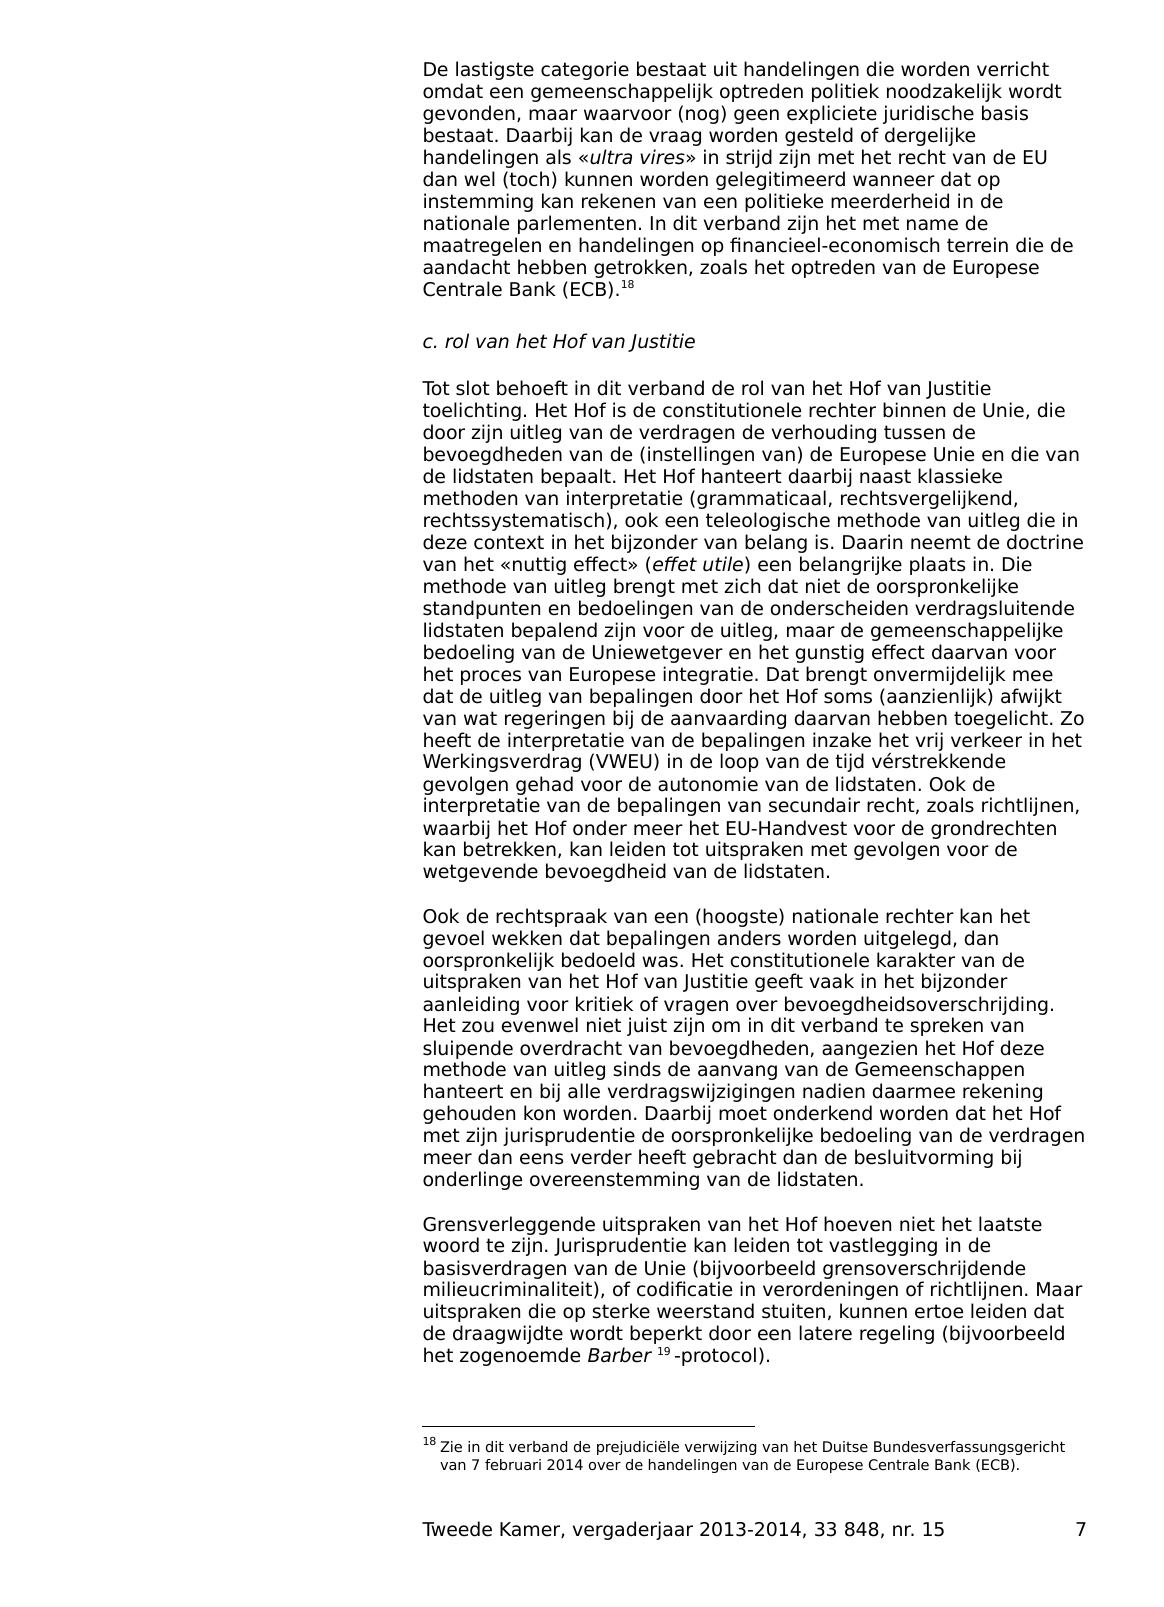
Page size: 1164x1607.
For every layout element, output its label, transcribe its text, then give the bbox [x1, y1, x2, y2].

text De lastigste categorie bestaat uit handelingen die worden verricht omdat een gemeenschappelijk optreden politiek noodzakelijk wordt gevonden, maar waarvoor (nog) geen expliciete juridische basis bestaat. Daarbij kan de vraag worden gesteld of dergelijke handelingen als «ultra vires» in strijd zijn met het recht van de EU dan wel (toch) kunnen worden gelegitimeerd wanneer dat op instemming kan rekenen van een politieke meerderheid in de nationale parlementen. In dit verband zijn het met name de maatregelen en handelingen op financieel-economisch terrein die de aandacht hebben getrokken, zoals het optreden van de Europese Centrale Bank (ECB). [422, 59, 1087, 301]
text Tot slot behoeft in dit verband de rol van het Hof van Justitie toelichting. Het Hof is de constitutionele rechter binnen de Unie, die door zijn uitleg van de verdragen de verhouding tussen de bevoegdheden van de (instellingen van) de Europese Unie en die van de lidstaten bepaalt. Het Hof hanteert daarbij naast klassieke methoden van interpretatie (grammaticaal, rechtsvergelijkend, rechtssystematisch), ook een teleologische methode van uitleg die in deze context in het bijzonder van belang is. Daarin neemt de doctrine van het «nuttig effect» (effet utile) een belangrijke plaats in. Die methode van uitleg brengt met zich dat niet de oorspronkelijke standpunten en bedoelingen van de onderscheiden verdragsluitende lidstaten bepalend zijn voor de uitleg, maar de gemeenschappelijke bedoeling van de Uniewetgever en het gunstig effect daarvan voor het proces van Europese integratie. Dat brengt onvermijdelijk mee dat de uitleg van bepalingen door het Hof soms (aanzienlijk) afwijkt van wat regeringen bij de aanvaarding daarvan hebben toegelicht. Zo heeft de interpretatie van de bepalingen inzake het vrij verkeer in het Werkingsverdrag (VWEU) in de loop van de tijd vérstrekkende gevolgen gehad voor de autonomie van de lidstaten. Ook de interpretatie van de bepalingen van secundair recht, zoals richtlijnen, waarbij het Hof onder meer het EU-Handvest voor de grondrechten kan betrekken, kan leiden tot uitspraken met gevolgen voor de wetgevende bevoegdheid van de lidstaten. [422, 378, 1087, 883]
text Ook de rechtspraak van een (hoogste) nationale rechter kan het gevoel wekken dat bepalingen anders worden uitgelegd, dan oorspronkelijk bedoeld was. Het constitutionele karakter van de uitspraken van het Hof van Justitie geeft vaak in het bijzonder aanleiding voor kritiek of vragen over bevoegdheidsoverschrijding. Het zou evenwel niet juist zijn om in dit verband te spreken van sluipende overdracht van bevoegdheden, aangezien het Hof deze methode van uitleg sinds de aanvang van de Gemeenschappen hanteert en bij alle verdragswijzigingen nadien daarmee rekening gehouden kon worden. Daarbij moet onderkend worden dat het Hof met zijn jurisprudentie de oorspronkelijke bedoeling van de verdragen meer dan eens verder heeft gebracht dan de besluitvorming bij onderlinge overeenstemming van de lidstaten. [422, 906, 1087, 1191]
text Zie in dit verband de prejudiciële verwijzing van het Duitse Bundesverfassungsgericht van 7 februari 2014 over de handelingen van de Europese Centrale Bank (ECB). [422, 1435, 1087, 1474]
subtitle c. rol van het Hof van Justitie [422, 331, 1087, 353]
text Grensverleggende uitspraken van het Hof hoeven niet het laatste woord te zijn. Jurisprudentie kan leiden tot vastlegging in de basisverdragen van de Unie (bijvoorbeeld grensoverschrijdende milieucriminaliteit), of codificatie in verordeningen of richtlijnen. Maar uitspraken die op sterke weerstand stuiten, kunnen ertoe leiden dat de draagwijdte wordt beperkt door een latere regeling (bijvoorbeeld het zogenoemde Barber -protocol). [422, 1213, 1087, 1367]
